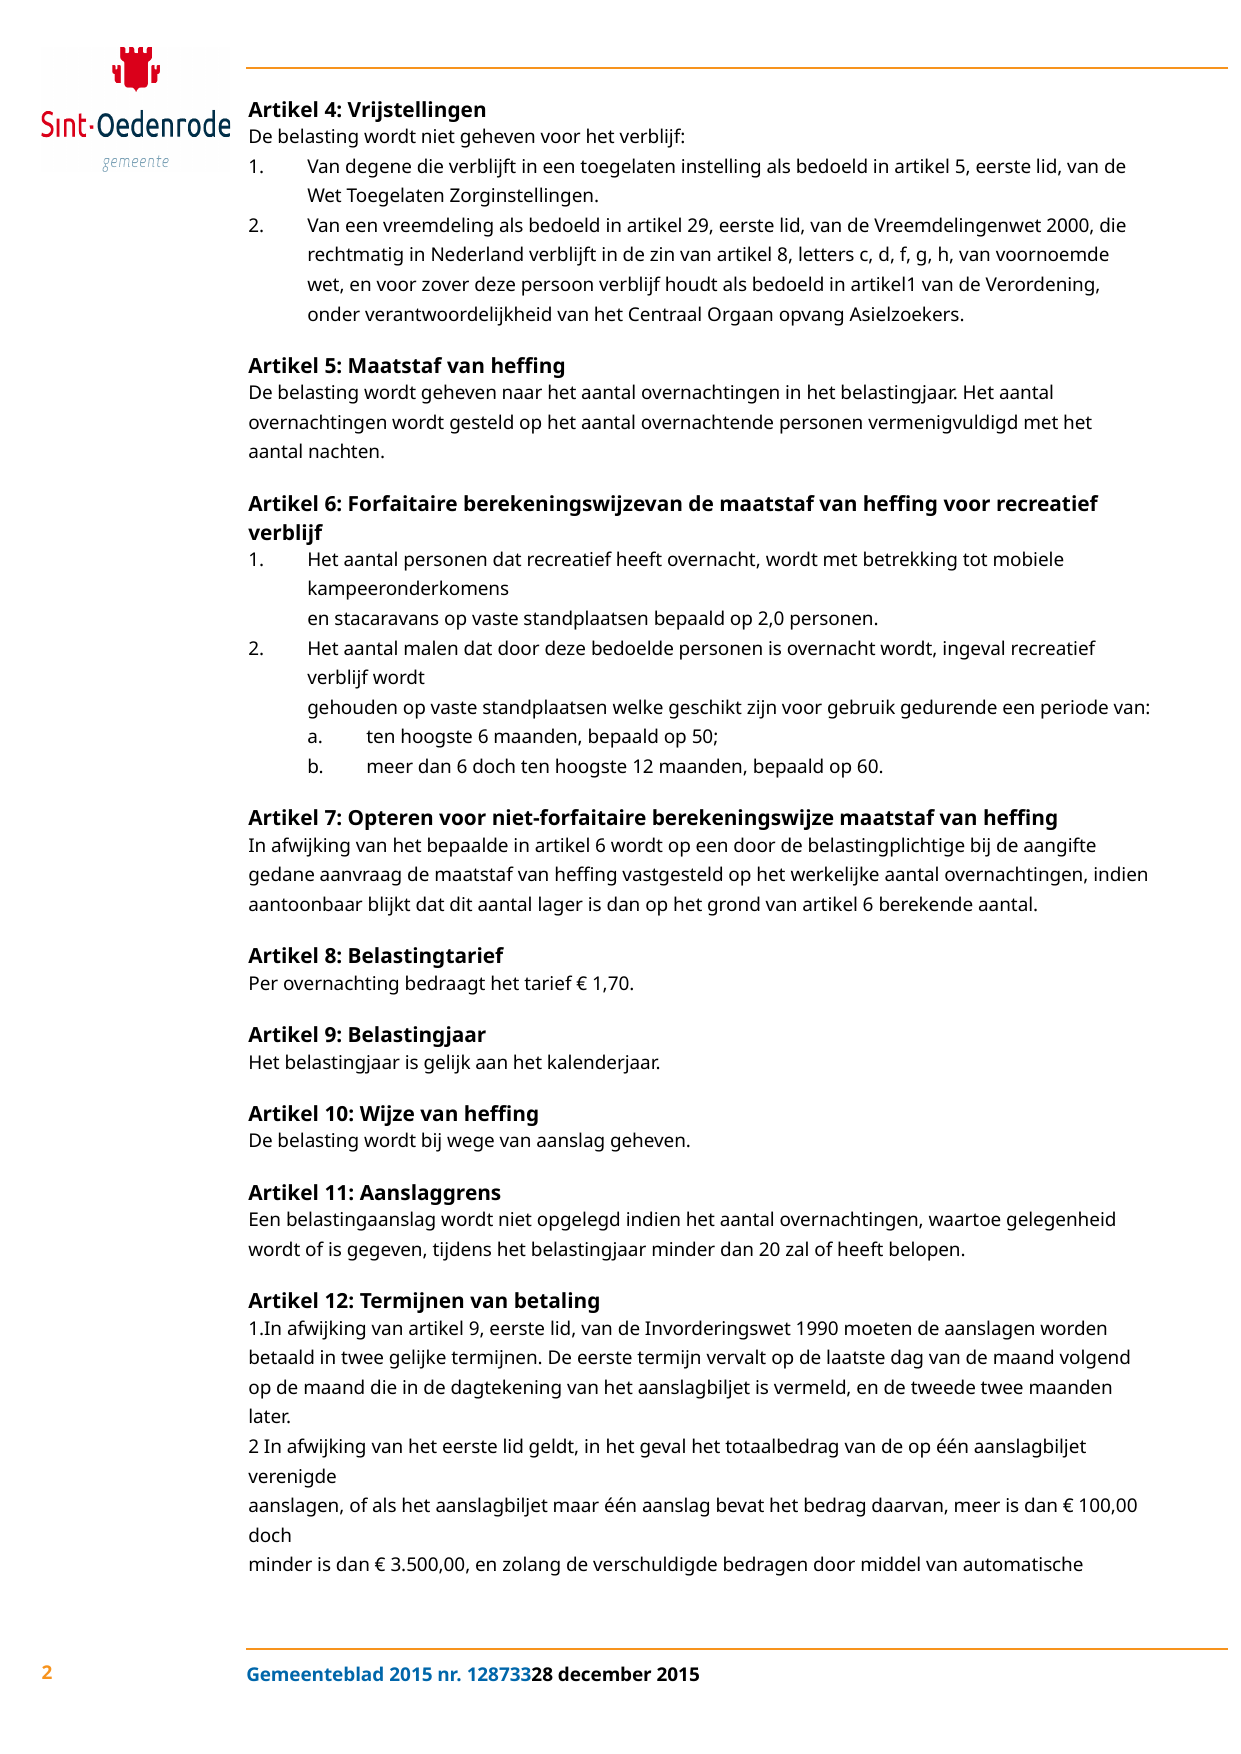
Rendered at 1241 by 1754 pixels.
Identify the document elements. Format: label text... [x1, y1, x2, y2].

text Artikel 9: Belastingjaar [248, 1020, 1152, 1049]
list gehouden op vaste standplaatsen welke geschikt zijn voor gebruik gedurende een periode van: [248, 694, 1152, 720]
list ten hoogste 6 maanden, bepaald op 50; [307, 723, 1152, 749]
text Artikel 5: Maatstaf van heffing [248, 351, 1152, 379]
text De belasting wordt bij wege van aanslag geheven. [248, 1128, 1152, 1153]
text Artikel 7: Opteren voor niet-forfaitaire berekeningswijze maatstaf van heffing [248, 803, 1152, 832]
list meer dan 6 doch ten hoogste 12 maanden, bepaald op 60. [307, 753, 1152, 779]
text Per overnachting bedraagt het tarief € 1,70. [248, 970, 1152, 996]
text minder is dan € 3.500,00, en zolang de verschuldigde bedragen door middel van automatische [248, 1552, 1152, 1577]
text De belasting wordt geheven naar het aantal overnachtingen in het belastingjaar. Het aantal overnachtingen wordt gesteld op het aantal overnachtende personen vermenigvuldigd met het aantal nachten. [248, 379, 1152, 464]
list Van een vreemdeling als bedoeld in artikel 29, eerste lid, van de Vreemdelingenwet 2000, die rechtmatig in Nederland verblijft in de zin van artikel 8, letters c, d, f, g, h, van voornoemde wet, en voor zover deze persoon verblijf houdt als bedoeld in artikel1 van de Verordening, onder verantwoordelijkheid van het Centraal Orgaan opvang Asielzoekers. [248, 212, 1152, 326]
text Het belastingjaar is gelijk aan het kalenderjaar. [248, 1049, 1152, 1074]
text 2 In afwijking van het eerste lid geldt, in het geval het totaalbedrag van de op één aanslagbiljet verenigde [248, 1433, 1152, 1489]
text In afwijking van het bepaalde in artikel 6 wordt op een door de belastingplichtige bij de aangifte gedane aanvraag de maatstaf van heffing vastgesteld op het werkelijke aantal overnachtingen, indien aantoonbaar blijkt dat dit aantal lager is dan op het grond van artikel 6 berekende aantal. [248, 832, 1152, 917]
text Artikel 11: Aanslaggrens [248, 1178, 1152, 1207]
picture [41, 47, 231, 172]
text De belasting wordt niet geheven voor het verblijf: [248, 123, 1152, 149]
text Artikel 12: Termijnen van betaling [248, 1287, 1152, 1315]
text Artikel 6: Forfaitaire berekeningswijzevan de maatstaf van heffing voor recreatief verblijf [248, 489, 1152, 546]
text Een belastingaanslag wordt niet opgelegd indien het aantal overnachtingen, waartoe gelegenheid wordt of is gegeven, tijdens het belastingjaar minder dan 20 zal of heeft belopen. [248, 1207, 1152, 1262]
text 1.In afwijking van artikel 9, eerste lid, van de Invorderingswet 1990 moeten de aanslagen worden betaald in twee gelijke termijnen. De eerste termijn vervalt op de laatste dag van de maand volgend op de maand die in de dagtekening van het aanslagbiljet is vermeld, en de tweede twee maanden later. [248, 1315, 1152, 1429]
list en stacaravans op vaste standplaatsen bepaald op 2,0 personen. [248, 605, 1152, 631]
text Artikel 8: Belastingtarief [248, 942, 1152, 970]
list Van degene die verblijft in een toegelaten instelling als bedoeld in artikel 5, eerste lid, van de Wet Toegelaten Zorginstellingen. [248, 153, 1152, 208]
list Het aantal personen dat recreatief heeft overnacht, wordt met betrekking tot mobiele kampeeronderkomens [248, 546, 1152, 601]
text aanslagen, of als het aanslagbiljet maar één aanslag bevat het bedrag daarvan, meer is dan € 100,00 doch [248, 1492, 1152, 1548]
text Artikel 4: Vrijstellingen [248, 95, 1152, 123]
list Het aantal malen dat door deze bedoelde personen is overnacht wordt, ingeval recreatief verblijf wordt [248, 635, 1152, 690]
text Artikel 10: Wijze van heffing [248, 1099, 1152, 1128]
